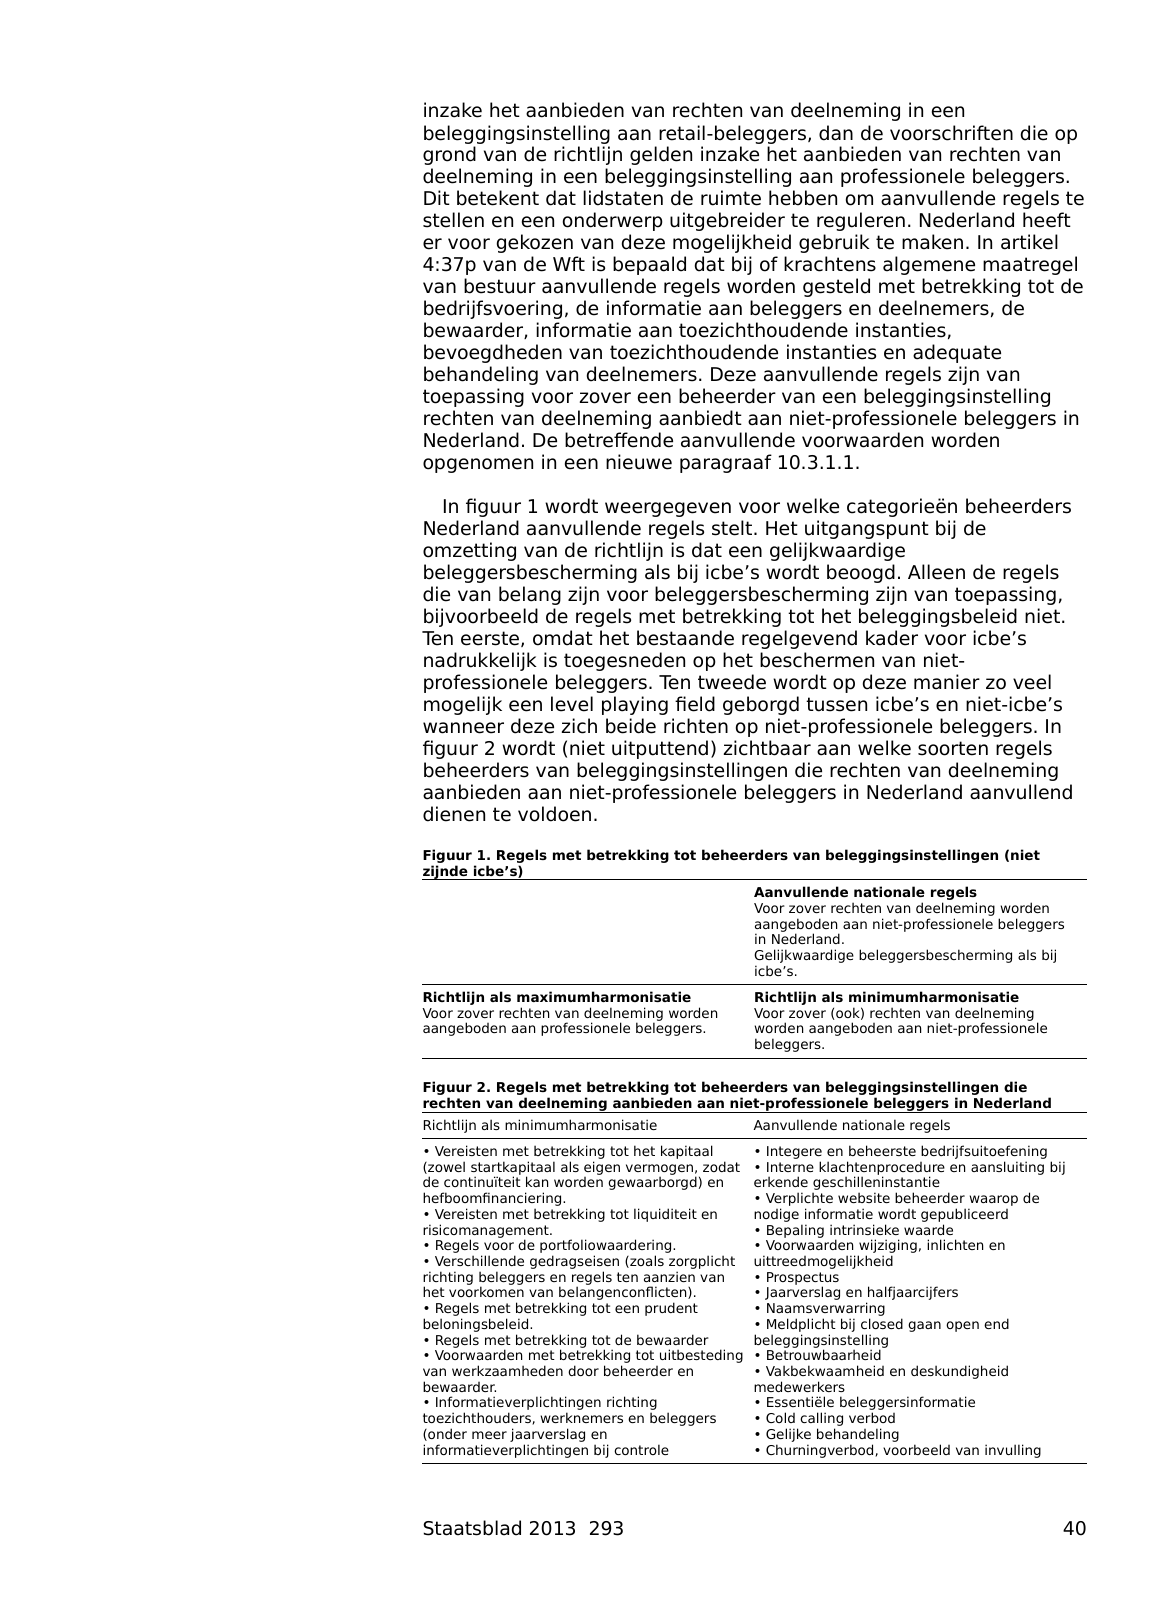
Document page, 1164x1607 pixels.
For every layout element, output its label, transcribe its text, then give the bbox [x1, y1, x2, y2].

table_header Figuur 2. Regels met betrekking tot beheerders van beleggingsinstellingen die rechten van deelneming aanbieden aan niet-professionele beleggers in Nederland [422, 1080, 1087, 1112]
table_cell [422, 880, 748, 984]
table_cell Richtlijn als minimumharmonisatie Voor zover (ook) rechten van deelneming worden aangeboden aan niet-professionele beleggers. [748, 985, 1087, 1057]
table_header Figuur 1. Regels met betrekking tot beheerders van beleggingsinstellingen (niet zijnde icbe’s) [422, 848, 1087, 879]
table_cell • Vereisten met betrekking tot het kapitaal (zowel startkapitaal als eigen vermogen, zodat de continuïteit kan worden gewaarborgd) en hefboomfinanciering. • Vereisten met betrekking tot liquiditeit en risicomanagement. • Regels voor de portfoliowaardering. • Verschillende gedragseisen (zoals zorgplicht richting beleggers en regels ten aanzien van het voorkomen van belangenconflicten). • Regels met betrekking tot een prudent beloningsbeleid. • Regels met betrekking tot de bewaarder • Voorwaarden met betrekking tot uitbesteding van werkzaamheden door beheerder en bewaarder. • Informatieverplichtingen richting toezichthouders, werknemers en beleggers (onder meer jaarverslag en informatieverplichtingen bij controle [422, 1139, 747, 1463]
table_cell • Integere en beheerste bedrijfsuitoefening • Interne klachtenprocedure en aansluiting bij erkende geschilleninstantie • Verplichte website beheerder waarop de nodige informatie wordt gepubliceerd • Bepaling intrinsieke waarde • Voorwaarden wijziging, inlichten en uittreedmogelijkheid • Prospectus • Jaarverslag en halfjaarcijfers • Naamsverwarring • Meldplicht bij closed gaan open end beleggingsinstelling • Betrouwbaarheid • Vakbekwaamheid en deskundigheid medewerkers • Essentiële beleggersinformatie • Cold calling verbod • Gelijke behandeling • Churningverbod, voorbeeld van invulling [747, 1139, 1087, 1463]
text In figuur 1 wordt weergegeven voor welke categorieën beheerders Nederland aanvullende regels stelt. Het uitgangspunt bij de omzetting van de richtlijn is dat een gelijkwaardige beleggersbescherming als bij icbe’s wordt beoogd. Alleen de regels die van belang zijn voor beleggersbescherming zijn van toepassing, bijvoorbeeld de regels met betrekking tot het beleggingsbeleid niet. Ten eerste, omdat het bestaande regelgevend kader voor icbe’s nadrukkelijk is toegesneden op het beschermen van niet-professionele beleggers. Ten tweede wordt op deze manier zo veel mogelijk een level playing field geborgd tussen icbe’s en niet-icbe’s wanneer deze zich beide richten op niet-professionele beleggers. In figuur 2 wordt (niet uitputtend) zichtbaar aan welke soorten regels beheerders van beleggingsinstellingen die rechten van deelneming aanbieden aan niet-professionele beleggers in Nederland aanvullend dienen te voldoen. [422, 496, 1087, 826]
table_cell Aanvullende nationale regels Voor zover rechten van deelneming worden aangeboden aan niet-professionele beleggers in Nederland. Gelijkwaardige beleggersbescherming als bij icbe’s. [748, 880, 1087, 984]
text inzake het aanbieden van rechten van deelneming in een beleggingsinstelling aan retail-beleggers, dan de voorschriften die op grond van de richtlijn gelden inzake het aanbieden van rechten van deelneming in een beleggingsinstelling aan professionele beleggers. Dit betekent dat lidstaten de ruimte hebben om aanvullende regels te stellen en een onderwerp uitgebreider te reguleren. Nederland heeft er voor gekozen van deze mogelijkheid gebruik te maken. In artikel 4:37p van de Wft is bepaald dat bij of krachtens algemene maatregel van bestuur aanvullende regels worden gesteld met betrekking tot de bedrijfsvoering, de informatie aan beleggers en deelnemers, de bewaarder, informatie aan toezichthoudende instanties, bevoegdheden van toezichthoudende instanties en adequate behandeling van deelnemers. Deze aanvullende regels zijn van toepassing voor zover een beheerder van een beleggingsinstelling rechten van deelneming aanbiedt aan niet-professionele beleggers in Nederland. De betreffende aanvullende voorwaarden worden opgenomen in een nieuwe paragraaf 10.3.1.1. [422, 100, 1087, 474]
table_cell Richtlijn als maximumharmonisatie Voor zover rechten van deelneming worden aangeboden aan professionele beleggers. [422, 985, 748, 1057]
table_cell Richtlijn als minimumharmonisatie [422, 1113, 747, 1138]
table_cell Aanvullende nationale regels [747, 1113, 1087, 1138]
